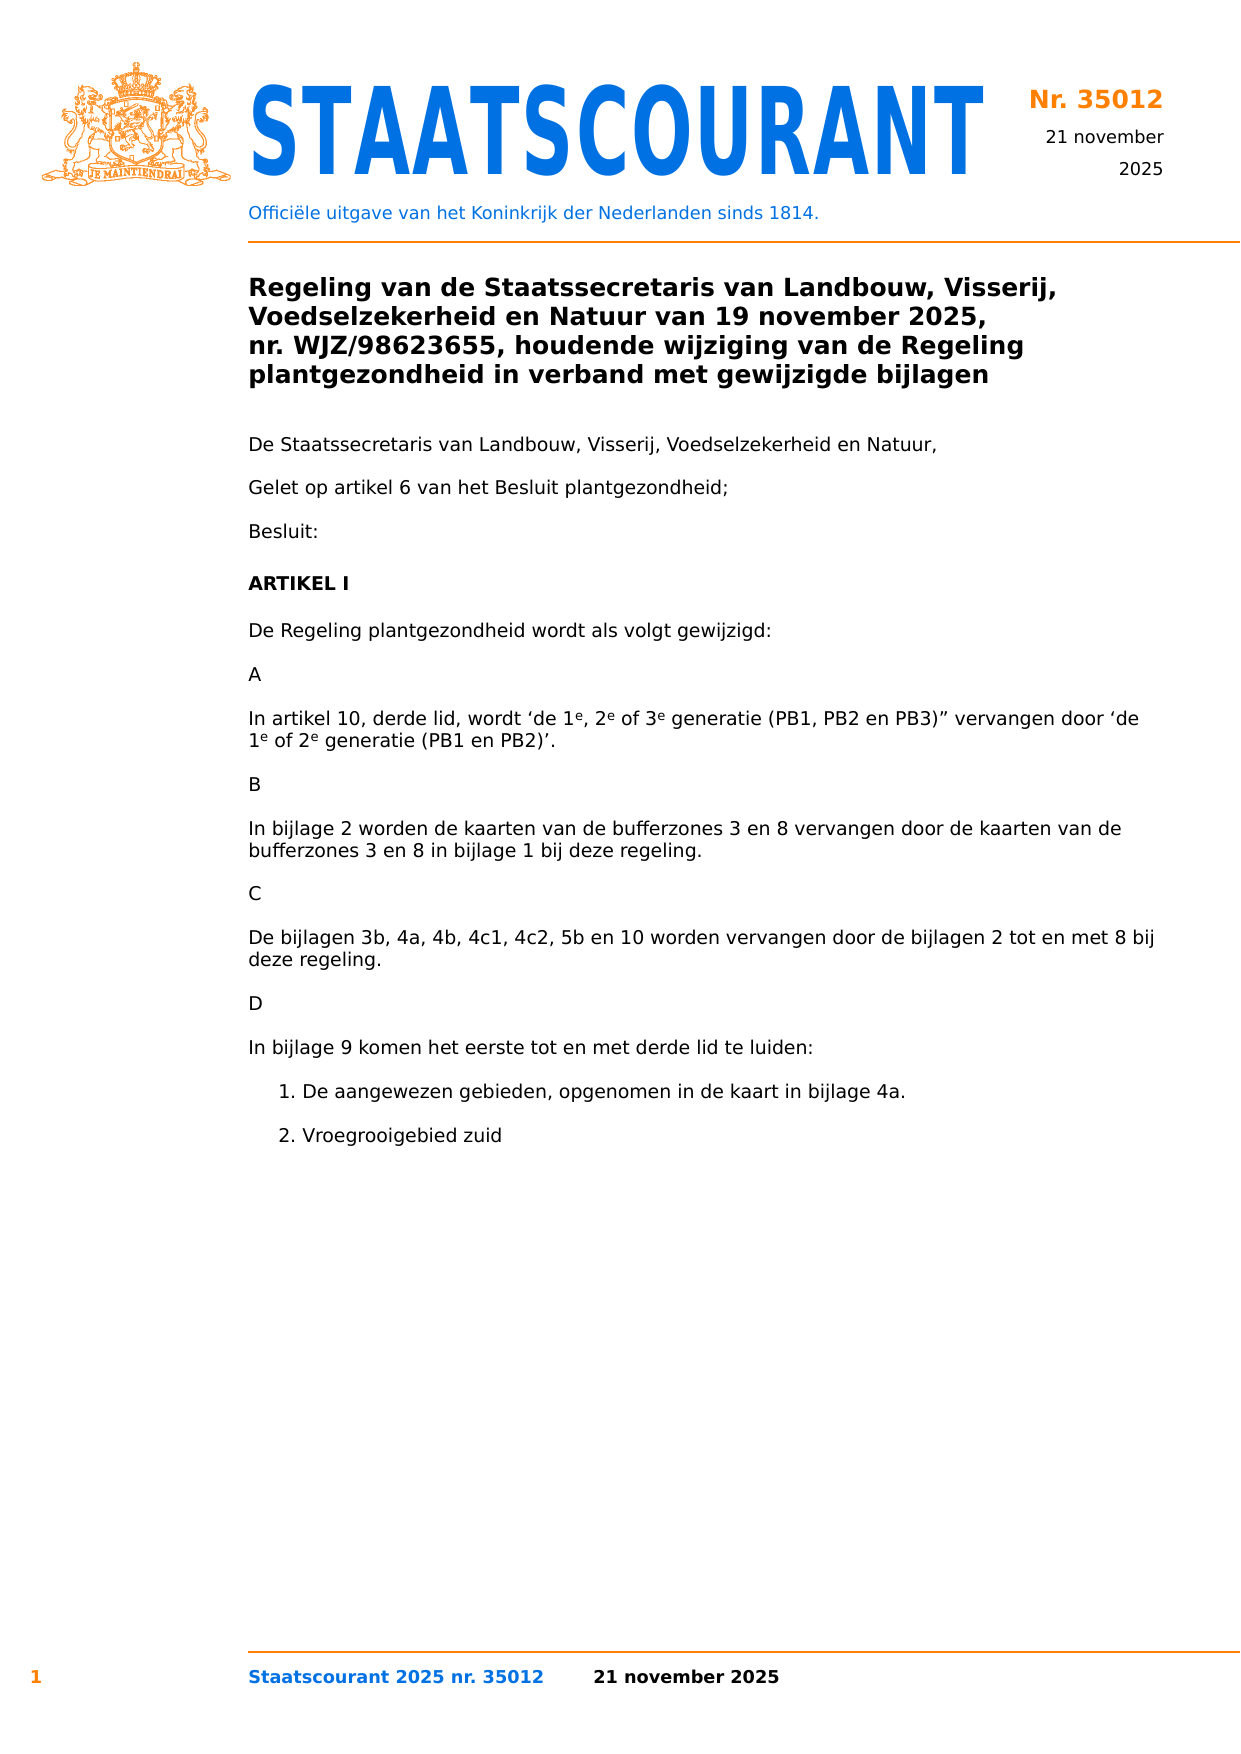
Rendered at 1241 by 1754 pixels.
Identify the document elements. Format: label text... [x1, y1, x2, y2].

text A [248, 664, 1163, 686]
text In bijlage 9 komen het eerste tot en met derde lid te luiden: [248, 1037, 1163, 1059]
text Besluit: [248, 521, 1163, 543]
subtitle ARTIKEL I [248, 573, 1163, 595]
text De Regeling plantgezondheid wordt als volgt gewijzigd: [248, 620, 1163, 642]
table_header Nr. 35012 [998, 62, 1240, 121]
text In bijlage 2 worden de kaarten van de bufferzones 3 en 8 vervangen door de kaarten van de bufferzones 3 en 8 in bijlage 1 bij deze regeling. [248, 817, 1163, 861]
text Gelet op artikel 6 van het Besluit plantgezondheid; [248, 477, 1163, 499]
text 1. De aangewezen gebieden, opgenomen in de kaart in bijlage 4a. [278, 1081, 1163, 1103]
table_cell 2025 [998, 153, 1240, 203]
text De bijlagen 3b, 4a, 4b, 4c1, 4c2, 5b en 10 worden vervangen door de bijlagen 2 tot en met 8 bij deze regeling. [248, 927, 1163, 971]
table_header STAATSCOURANT [248, 62, 998, 203]
table_cell Officiële uitgave van het Koninkrijk der Nederlanden sinds 1814. [248, 203, 1240, 241]
picture [41, 62, 231, 186]
text D [248, 993, 1163, 1015]
table_header [25, 62, 248, 241]
table_cell 21 november [998, 121, 1240, 153]
text C [248, 883, 1163, 905]
text B [248, 774, 1163, 796]
subtitle Regeling van de Staatssecretaris van Landbouw, Visserij, Voedselzekerheid en Natuur van 19 november 2025, nr. WJZ/98623655, houdende wijziging van de Regeling plantgezondheid in verband met gewijzigde bijlagen [248, 273, 1163, 390]
text In artikel 10, derde lid, wordt ‘de 1e, 2e of 3e generatie (PB1, PB2 en PB3)” vervangen door ‘de 1e of 2e generatie (PB1 en PB2)’. [248, 708, 1163, 752]
text 2. Vroegrooigebied zuid [278, 1124, 1163, 1147]
text De Staatssecretaris van Landbouw, Visserij, Voedselzekerheid en Natuur, [248, 433, 1163, 455]
